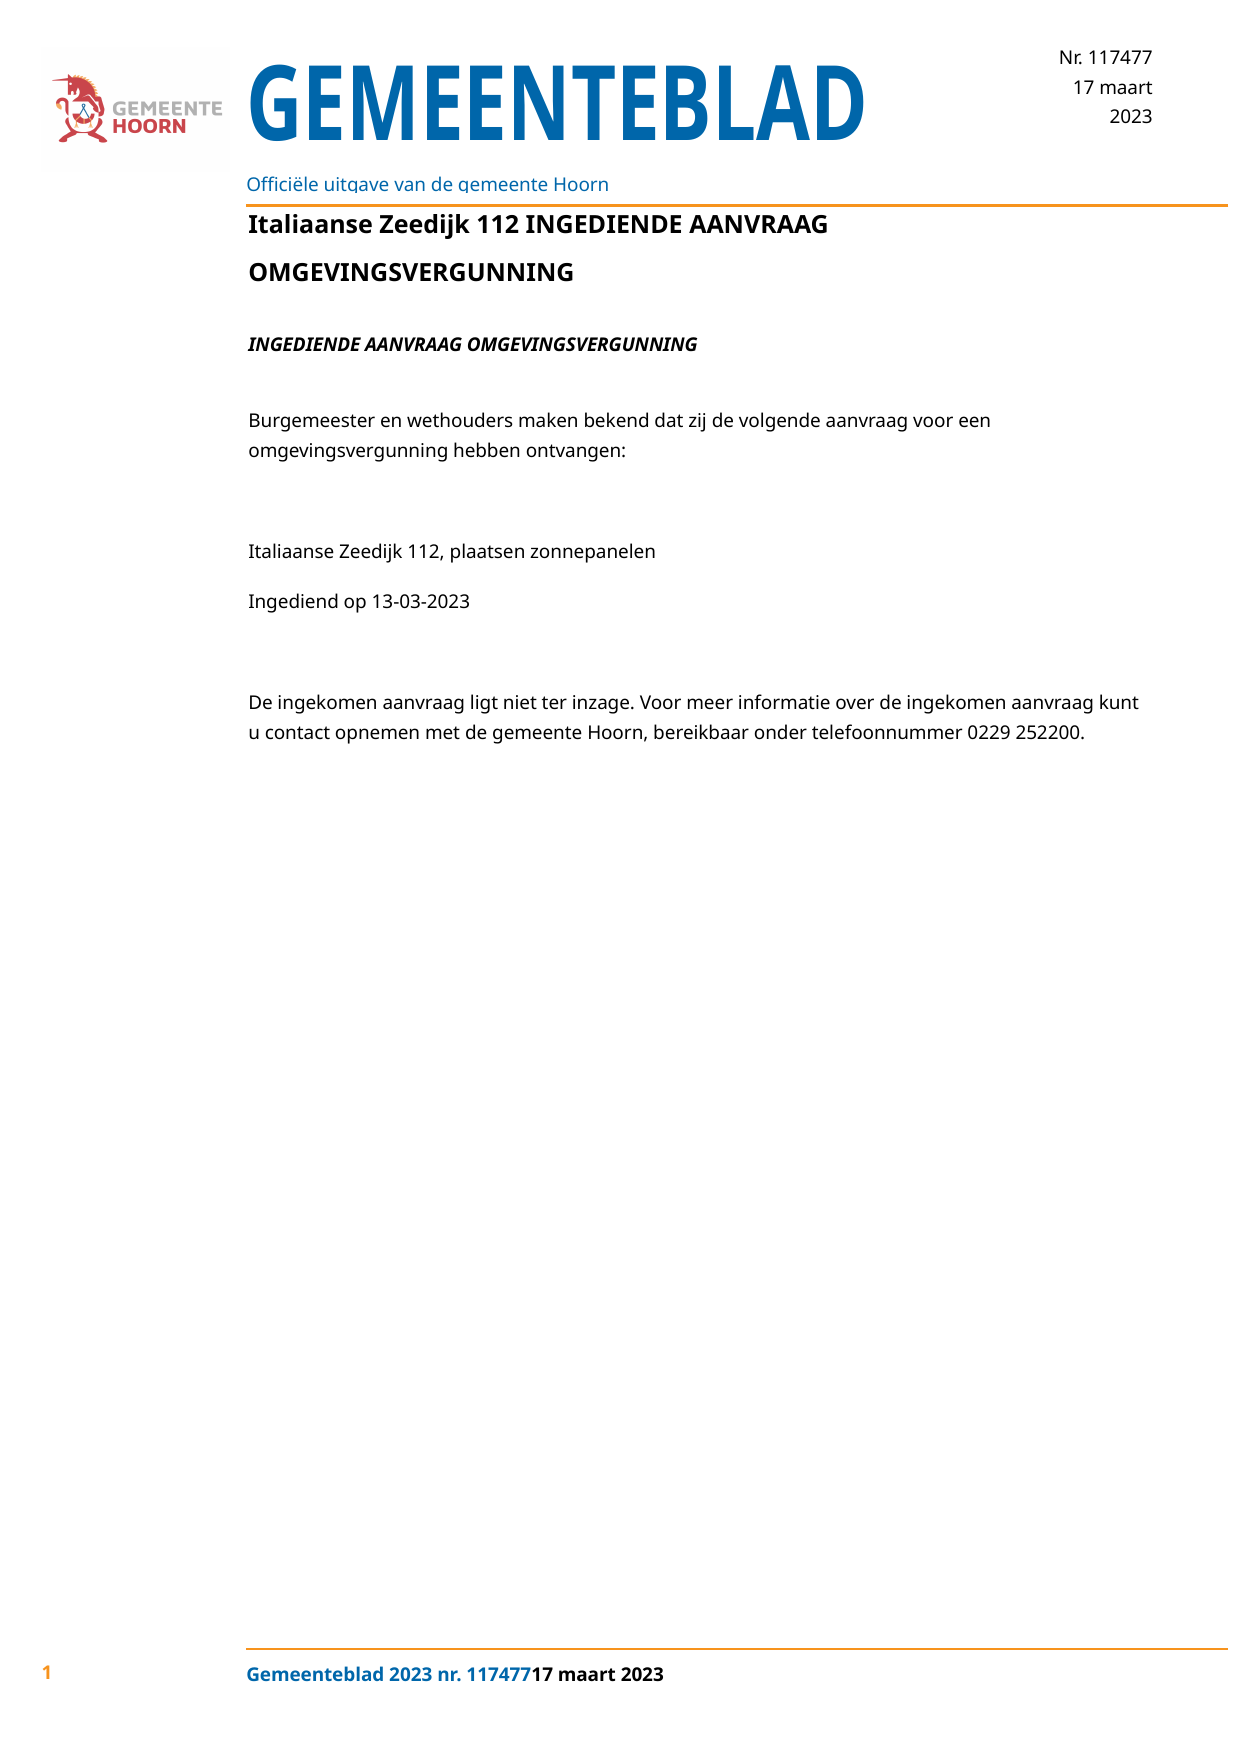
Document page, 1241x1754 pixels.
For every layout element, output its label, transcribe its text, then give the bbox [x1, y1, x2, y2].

text Italiaanse Zeedijk 112, plaatsen zonnepanelen [248, 538, 1152, 564]
text Burgemeester en wethouders maken bekend dat zij de volgende aanvraag voor een omgevingsvergunning hebben ontvangen: [248, 408, 1152, 463]
text De ingekomen aanvraag ligt niet ter inzage. Voor meer informatie over de ingekomen aanvraag kunt u contact opnemen met de gemeente Hoorn, bereikbaar onder telefoonnummer 0229 252200. [248, 689, 1152, 744]
picture [41, 47, 231, 172]
text Italiaanse Zeedijk 112 INGEDIENDE AANVRAAG OMGEVINGSVERGUNNING [248, 207, 1152, 288]
text INGEDIENDE AANVRAAG OMGEVINGSVERGUNNING [248, 331, 1152, 357]
text Ingediend op 13-03-2023 [248, 588, 1152, 614]
